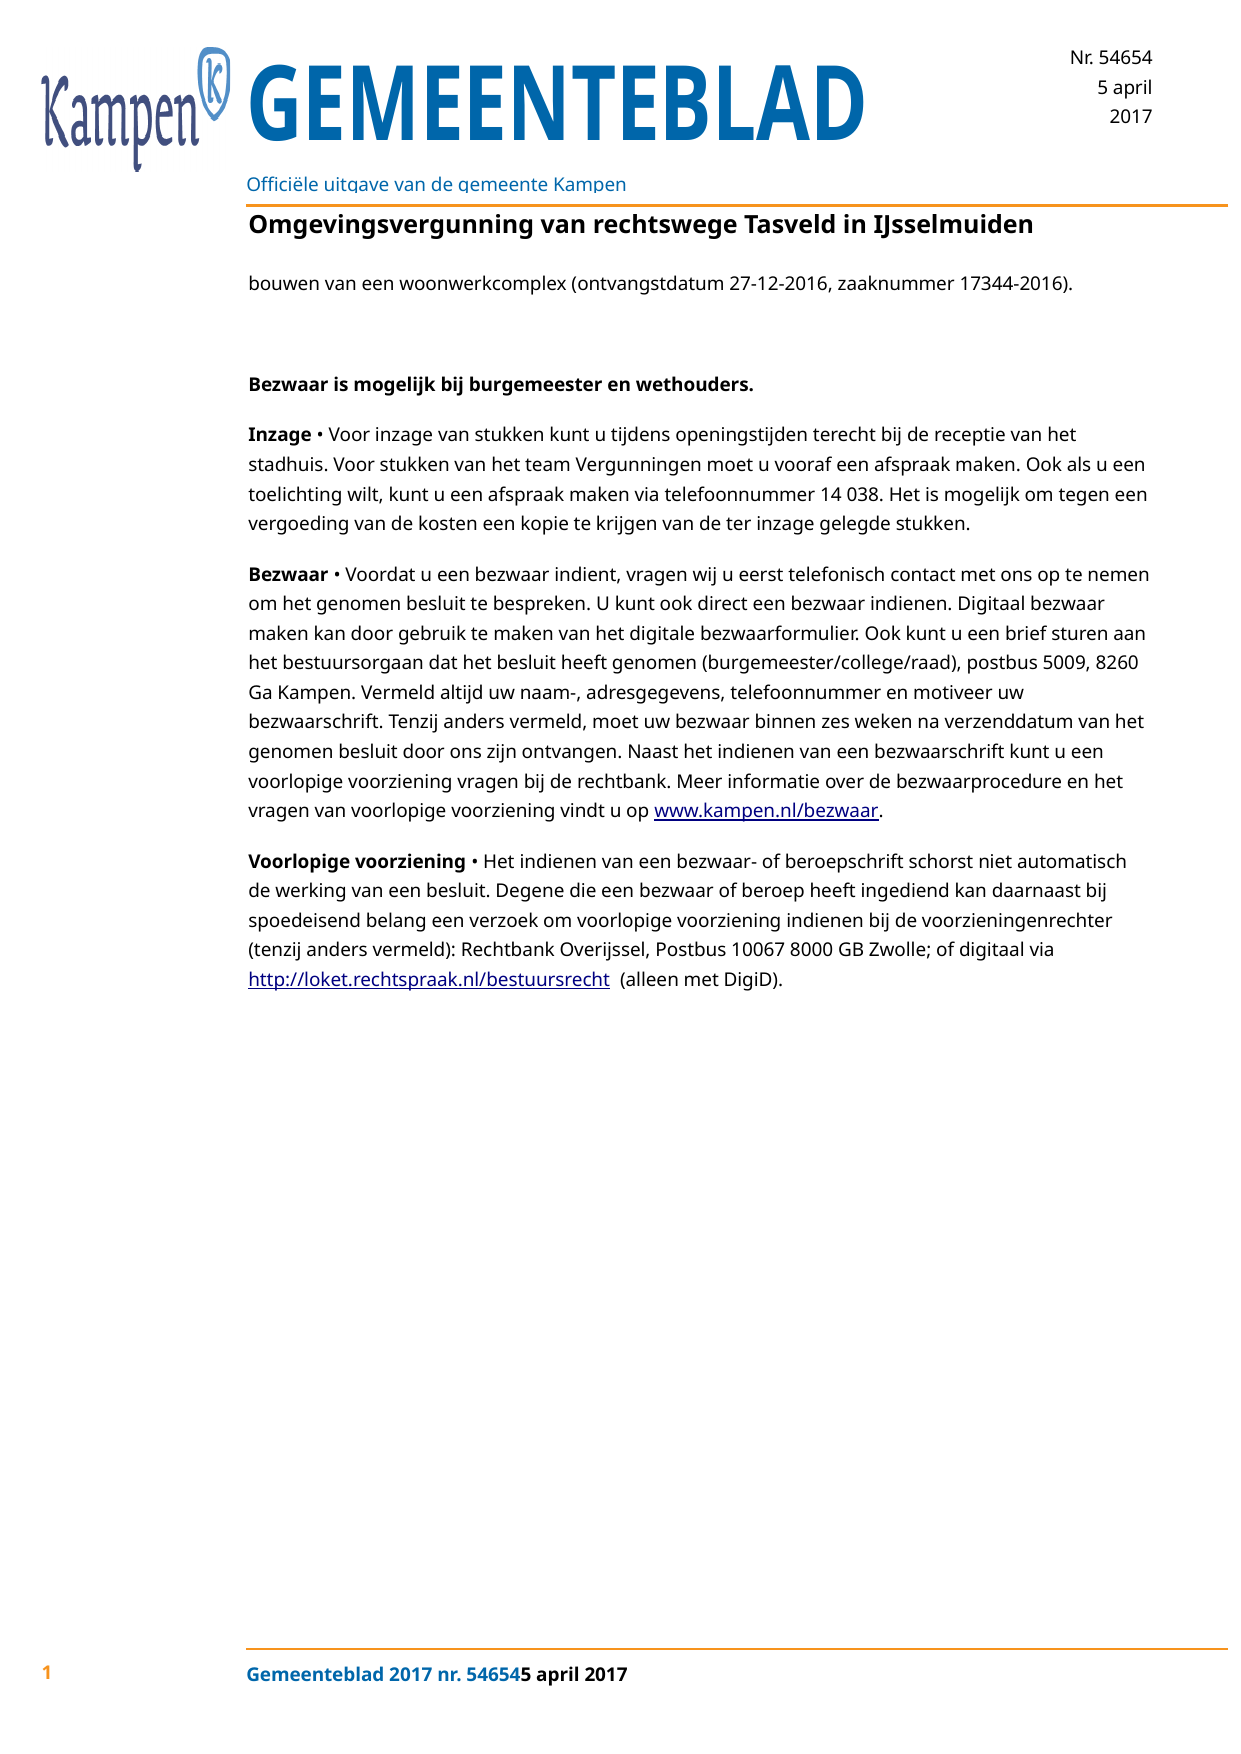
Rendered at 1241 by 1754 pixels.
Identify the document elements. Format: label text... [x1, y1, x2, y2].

text bouwen van een woonwerkcomplex (ontvangstdatum 27-12-2016, zaaknummer 17344-2016). [248, 270, 1152, 296]
text Bezwaar is mogelijk bij burgemeester en wethouders. [248, 371, 1152, 397]
text Omgevingsvergunning van rechtswege Tasveld in IJsselmuiden [248, 207, 1152, 241]
text Inzage • Voor inzage van stukken kunt u tijdens openingstijden terecht bij de receptie van het stadhuis. Voor stukken van het team Vergunningen moet u vooraf een afspraak maken. Ook als u een toelichting wilt, kunt u een afspraak maken via telefoonnummer 14 038. Het is mogelijk om tegen een vergoeding van de kosten een kopie te krijgen van de ter inzage gelegde stukken. [248, 422, 1152, 536]
picture [41, 47, 231, 172]
text Voorlopige voorziening • Het indienen van een bezwaar- of beroepschrift schorst niet automatisch de werking van een besluit. Degene die een bezwaar of beroep heeft ingediend kan daarnaast bij spoedeisend belang een verzoek om voorlopige voorziening indienen bij de voorzieningenrechter (tenzij anders vermeld): Rechtbank Overijssel, Postbus 10067 8000 GB Zwolle; of digitaal via http://loket.rechtspraak.nl/bestuursrecht (alleen met DigiD). [248, 848, 1152, 992]
text Bezwaar • Voordat u een bezwaar indient, vragen wij u eerst telefonisch contact met ons op te nemen om het genomen besluit te bespreken. U kunt ook direct een bezwaar indienen. Digitaal bezwaar maken kan door gebruik te maken van het digitale bezwaarformulier. Ook kunt u een brief sturen aan het bestuursorgaan dat het besluit heeft genomen (burgemeester/college/raad), postbus 5009, 8260 Ga Kampen. Vermeld altijd uw naam-, adresgegevens, telefoonnummer en motiveer uw bezwaarschrift. Tenzij anders vermeld, moet uw bezwaar binnen zes weken na verzenddatum van het genomen besluit door ons zijn ontvangen. Naast het indienen van een bezwaarschrift kunt u een voorlopige voorziening vragen bij de rechtbank. Meer informatie over de bezwaarprocedure en het vragen van voorlopige voorziening vindt u op www.kampen.nl/bezwaar. [248, 561, 1152, 823]
